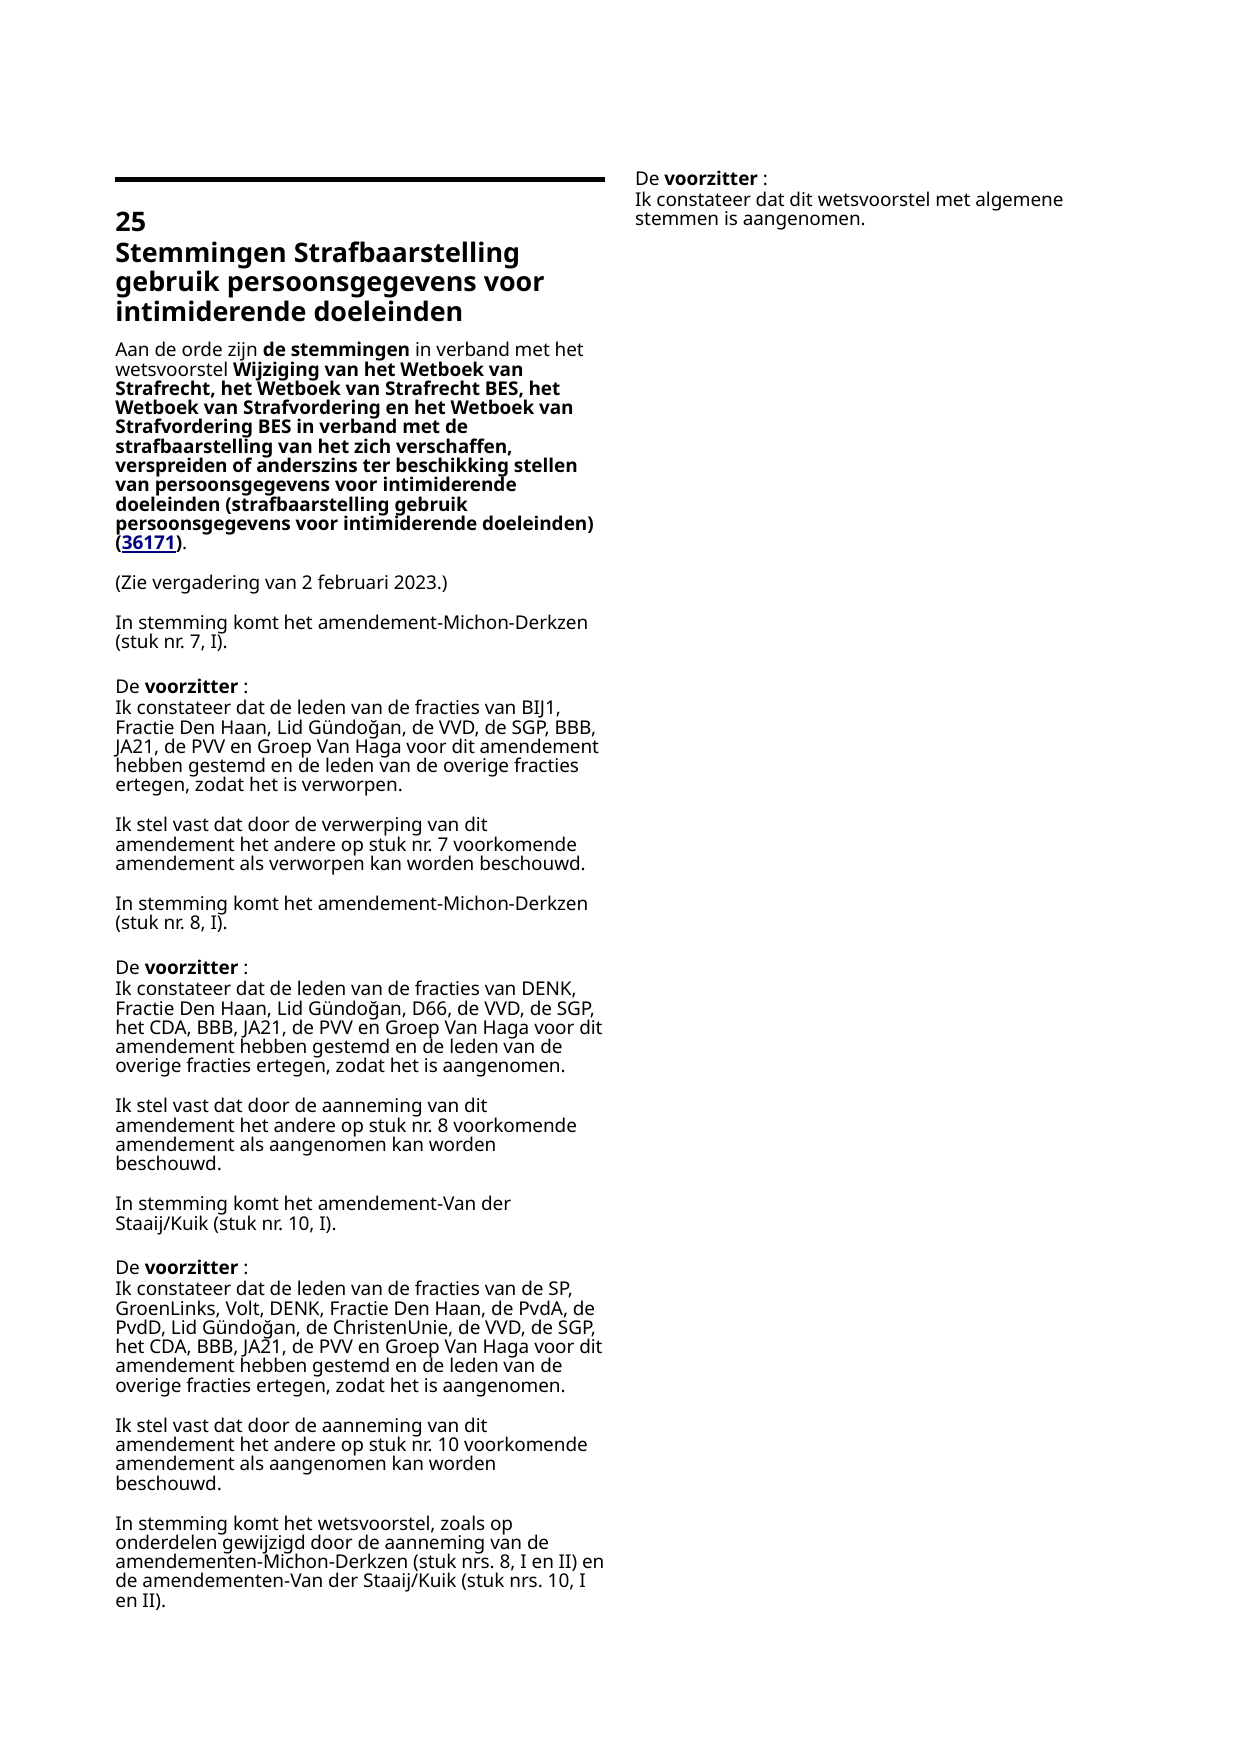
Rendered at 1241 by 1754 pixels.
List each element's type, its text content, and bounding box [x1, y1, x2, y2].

text Stemmingen Strafbaarstelling gebruik persoonsgegevens voor intimiderende doeleinden [115, 239, 605, 341]
text Ik stel vast dat door de aanneming van dit amendement het andere op stuk nr. 10 voorkomende amendement als aangenomen kan worden beschouwd. [115, 1417, 605, 1494]
text 25 [115, 203, 605, 239]
text Ik constateer dat de leden van de fracties van DENK, Fractie Den Haan, Lid Gündoğan, D66, de VVD, de SGP, het CDA, BBB, JA21, de PVV en Groep Van Haga voor dit amendement hebben gestemd en de leden van de overige fracties ertegen, zodat het is aangenomen. [115, 980, 605, 1077]
text In stemming komt het amendement-Van der Staaij/Kuik (stuk nr. 10, I). [115, 1195, 605, 1234]
text In stemming komt het wetsvoorstel, zoals op onderdelen gewijzigd door de aanneming van de amendementen-Michon-Derkzen (stuk nrs. 8, I en II) en de amendementen-Van der Staaij/Kuik (stuk nrs. 10, I en II). [115, 1514, 605, 1611]
text Aan de orde zijn de stemmingen in verband met het wetsvoorstel Wijziging van het Wetboek van Strafrecht, het Wetboek van Strafrecht BES, het Wetboek van Strafvordering en het Wetboek van Strafvordering BES in verband met de strafbaarstelling van het zich verschaffen, verspreiden of anderszins ter beschikking stellen van persoonsgegevens voor intimiderende doeleinden (strafbaarstelling gebruik persoonsgegevens voor intimiderende doeleinden) (36171). [115, 341, 605, 553]
text (Zie vergadering van 2 februari 2023.) [115, 574, 605, 593]
text De voorzitter : [635, 165, 1125, 191]
text De voorzitter : [115, 954, 605, 980]
text De voorzitter : [115, 1254, 605, 1280]
text In stemming komt het amendement-Michon-Derkzen (stuk nr. 8, I). [115, 895, 605, 934]
text In stemming komt het amendement-Michon-Derkzen (stuk nr. 7, I). [115, 614, 605, 653]
text Ik constateer dat de leden van de fracties van BIJ1, Fractie Den Haan, Lid Gündoğan, de VVD, de SGP, BBB, JA21, de PVV en Groep Van Haga voor dit amendement hebben gestemd en de leden van de overige fracties ertegen, zodat het is verworpen. [115, 699, 605, 796]
text Ik constateer dat dit wetsvoorstel met algemene stemmen is aangenomen. [635, 191, 1125, 230]
text Ik stel vast dat door de aanneming van dit amendement het andere op stuk nr. 8 voorkomende amendement als aangenomen kan worden beschouwd. [115, 1097, 605, 1174]
text De voorzitter : [115, 674, 605, 699]
text Ik stel vast dat door de verwerping van dit amendement het andere op stuk nr. 7 voorkomende amendement als verworpen kan worden beschouwd. [115, 816, 605, 874]
text Ik constateer dat de leden van de fracties van de SP, GroenLinks, Volt, DENK, Fractie Den Haan, de PvdA, de PvdD, Lid Gündoğan, de ChristenUnie, de VVD, de SGP, het CDA, BBB, JA21, de PVV en Groep Van Haga voor dit amendement hebben gestemd en de leden van de overige fracties ertegen, zodat het is aangenomen. [115, 1280, 605, 1396]
